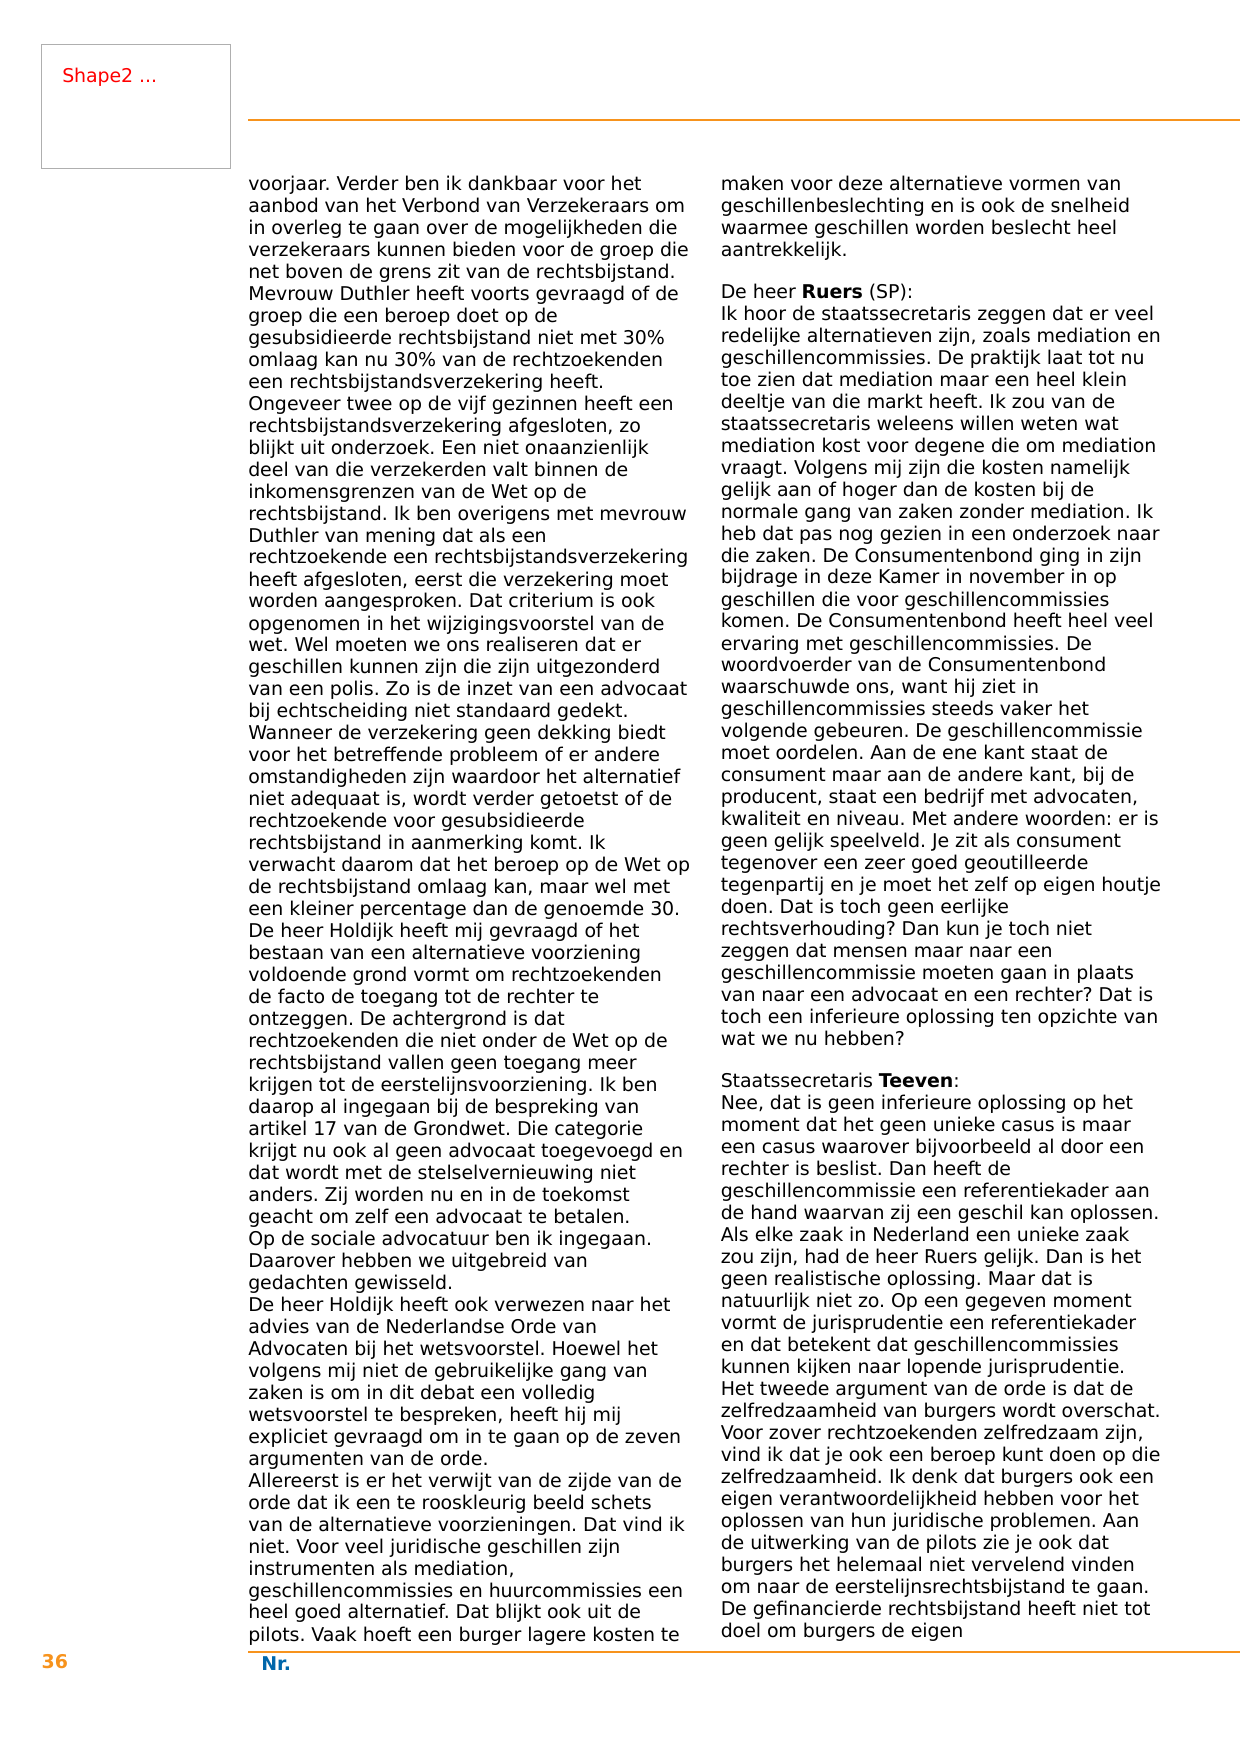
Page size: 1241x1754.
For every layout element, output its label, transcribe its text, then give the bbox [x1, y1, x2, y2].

text De heer Ruers (SP): [721, 281, 1163, 303]
text Het tweede argument van de orde is dat de zelfredzaamheid van burgers wordt overschat. Voor zover rechtzoekenden zelfredzaam zijn, vind ik dat je ook een beroep kunt doen op die zelfredzaamheid. Ik denk dat burgers ook een eigen verantwoordelijkheid hebben voor het oplossen van hun juridische problemen. Aan de uitwerking van de pilots zie je ook dat burgers het helemaal niet vervelend vinden om naar de eerstelijnsrechtsbijstand te gaan. De gefinancierde rechtsbijstand heeft niet tot doel om burgers de eigen [721, 1378, 1163, 1641]
text De heer Holdijk heeft mij gevraagd of het bestaan van een alternatieve voorziening voldoende grond vormt om rechtzoekenden de facto de toegang tot de rechter te ontzeggen. De achtergrond is dat rechtzoekenden die niet onder de Wet op de rechtsbijstand vallen geen toegang meer krijgen tot de eerstelijnsvoorziening. Ik ben daarop al ingegaan bij de bespreking van artikel 17 van de Grondwet. Die categorie krijgt nu ook al geen advocaat toegevoegd en dat wordt met de stelselvernieuwing niet anders. Zij worden nu en in de toekomst geacht om zelf een advocaat te betalen. [248, 920, 691, 1228]
text De heer Holdijk heeft ook verwezen naar het advies van de Nederlandse Orde van Advocaten bij het wetsvoorstel. Hoewel het volgens mij niet de gebruikelijke gang van zaken is om in dit debat een volledig wetsvoorstel te bespreken, heeft hij mij expliciet gevraagd om in te gaan op de zeven argumenten van de orde. [248, 1294, 691, 1469]
text voorjaar. Verder ben ik dankbaar voor het aanbod van het Verbond van Verzekeraars om in overleg te gaan over de mogelijkheden die verzekeraars kunnen bieden voor de groep die net boven de grens zit van de rechtsbijstand. [248, 173, 691, 283]
text Staatssecretaris Teeven: [721, 1070, 1163, 1092]
text Op de sociale advocatuur ben ik ingegaan. Daarover hebben we uitgebreid van gedachten gewisseld. [248, 1228, 691, 1294]
text Mevrouw Duthler heeft voorts gevraagd of de groep die een beroep doet op de gesubsidieerde rechtsbijstand niet met 30% omlaag kan nu 30% van de rechtzoekenden een rechtsbijstandsverzekering heeft. Ongeveer twee op de vijf gezinnen heeft een rechtsbijstandsverzekering afgesloten, zo blijkt uit onderzoek. Een niet onaanzienlijk deel van die verzekerden valt binnen de inkomensgrenzen van de Wet op de rechtsbijstand. Ik ben overigens met mevrouw Duthler van mening dat als een rechtzoekende een rechtsbijstandsverzekering heeft afgesloten, eerst die verzekering moet worden aangesproken. Dat criterium is ook opgenomen in het wijzigingsvoorstel van de wet. Wel moeten we ons realiseren dat er geschillen kunnen zijn die zijn uitgezonderd van een polis. Zo is de inzet van een advocaat bij echtscheiding niet standaard gedekt. Wanneer de verzekering geen dekking biedt voor het betreffende probleem of er andere omstandigheden zijn waardoor het alternatief niet adequaat is, wordt verder getoetst of de rechtzoekende voor gesubsidieerde rechtsbijstand in aanmerking komt. Ik verwacht daarom dat het beroep op de Wet op de rechtsbijstand omlaag kan, maar wel met een kleiner percentage dan de genoemde 30. [248, 283, 691, 920]
text Ik hoor de staatssecretaris zeggen dat er veel redelijke alternatieven zijn, zoals mediation en geschillencommissies. De praktijk laat tot nu toe zien dat mediation maar een heel klein deeltje van die markt heeft. Ik zou van de staatssecretaris weleens willen weten wat mediation kost voor degene die om mediation vraagt. Volgens mij zijn die kosten namelijk gelijk aan of hoger dan de kosten bij de normale gang van zaken zonder mediation. Ik heb dat pas nog gezien in een onderzoek naar die zaken. De Consumentenbond ging in zijn bijdrage in deze Kamer in november in op geschillen die voor geschillencommissies komen. De Consumentenbond heeft heel veel ervaring met geschillencommissies. De woordvoerder van de Consumentenbond waarschuwde ons, want hij ziet in geschillencommissies steeds vaker het volgende gebeuren. De geschillencommissie moet oordelen. Aan de ene kant staat de consument maar aan de andere kant, bij de producent, staat een bedrijf met advocaten, kwaliteit en niveau. Met andere woorden: er is geen gelijk speelveld. Je zit als consument tegenover een zeer goed geoutilleerde tegenpartij en je moet het zelf op eigen houtje doen. Dat is toch geen eerlijke rechtsverhouding? Dan kun je toch niet zeggen dat mensen maar naar een geschillencommissie moeten gaan in plaats van naar een advocaat en een rechter? Dat is toch een inferieure oplossing ten opzichte van wat we nu hebben? [721, 303, 1163, 1050]
text Nee, dat is geen inferieure oplossing op het moment dat het geen unieke casus is maar een casus waarover bijvoorbeeld al door een rechter is beslist. Dan heeft de geschillencommissie een referentiekader aan de hand waarvan zij een geschil kan oplossen. Als elke zaak in Nederland een unieke zaak zou zijn, had de heer Ruers gelijk. Dan is het geen realistische oplossing. Maar dat is natuurlijk niet zo. Op een gegeven moment vormt de jurisprudentie een referentiekader en dat betekent dat geschillencommissies kunnen kijken naar lopende jurisprudentie. [721, 1092, 1163, 1378]
text Allereerst is er het verwijt van de zijde van de orde dat ik een te rooskleurig beeld schets van de alternatieve voorzieningen. Dat vind ik niet. Voor veel juridische geschillen zijn instrumenten als mediation, geschillencommissies en huurcommissies een heel goed alternatief. Dat blijkt ook uit de pilots. Vaak hoeft een burger lagere kosten te [248, 1469, 691, 1645]
text maken voor deze alternatieve vormen van geschillenbeslechting en is ook de snelheid waarmee geschillen worden beslecht heel aantrekkelijk. [721, 173, 1163, 261]
